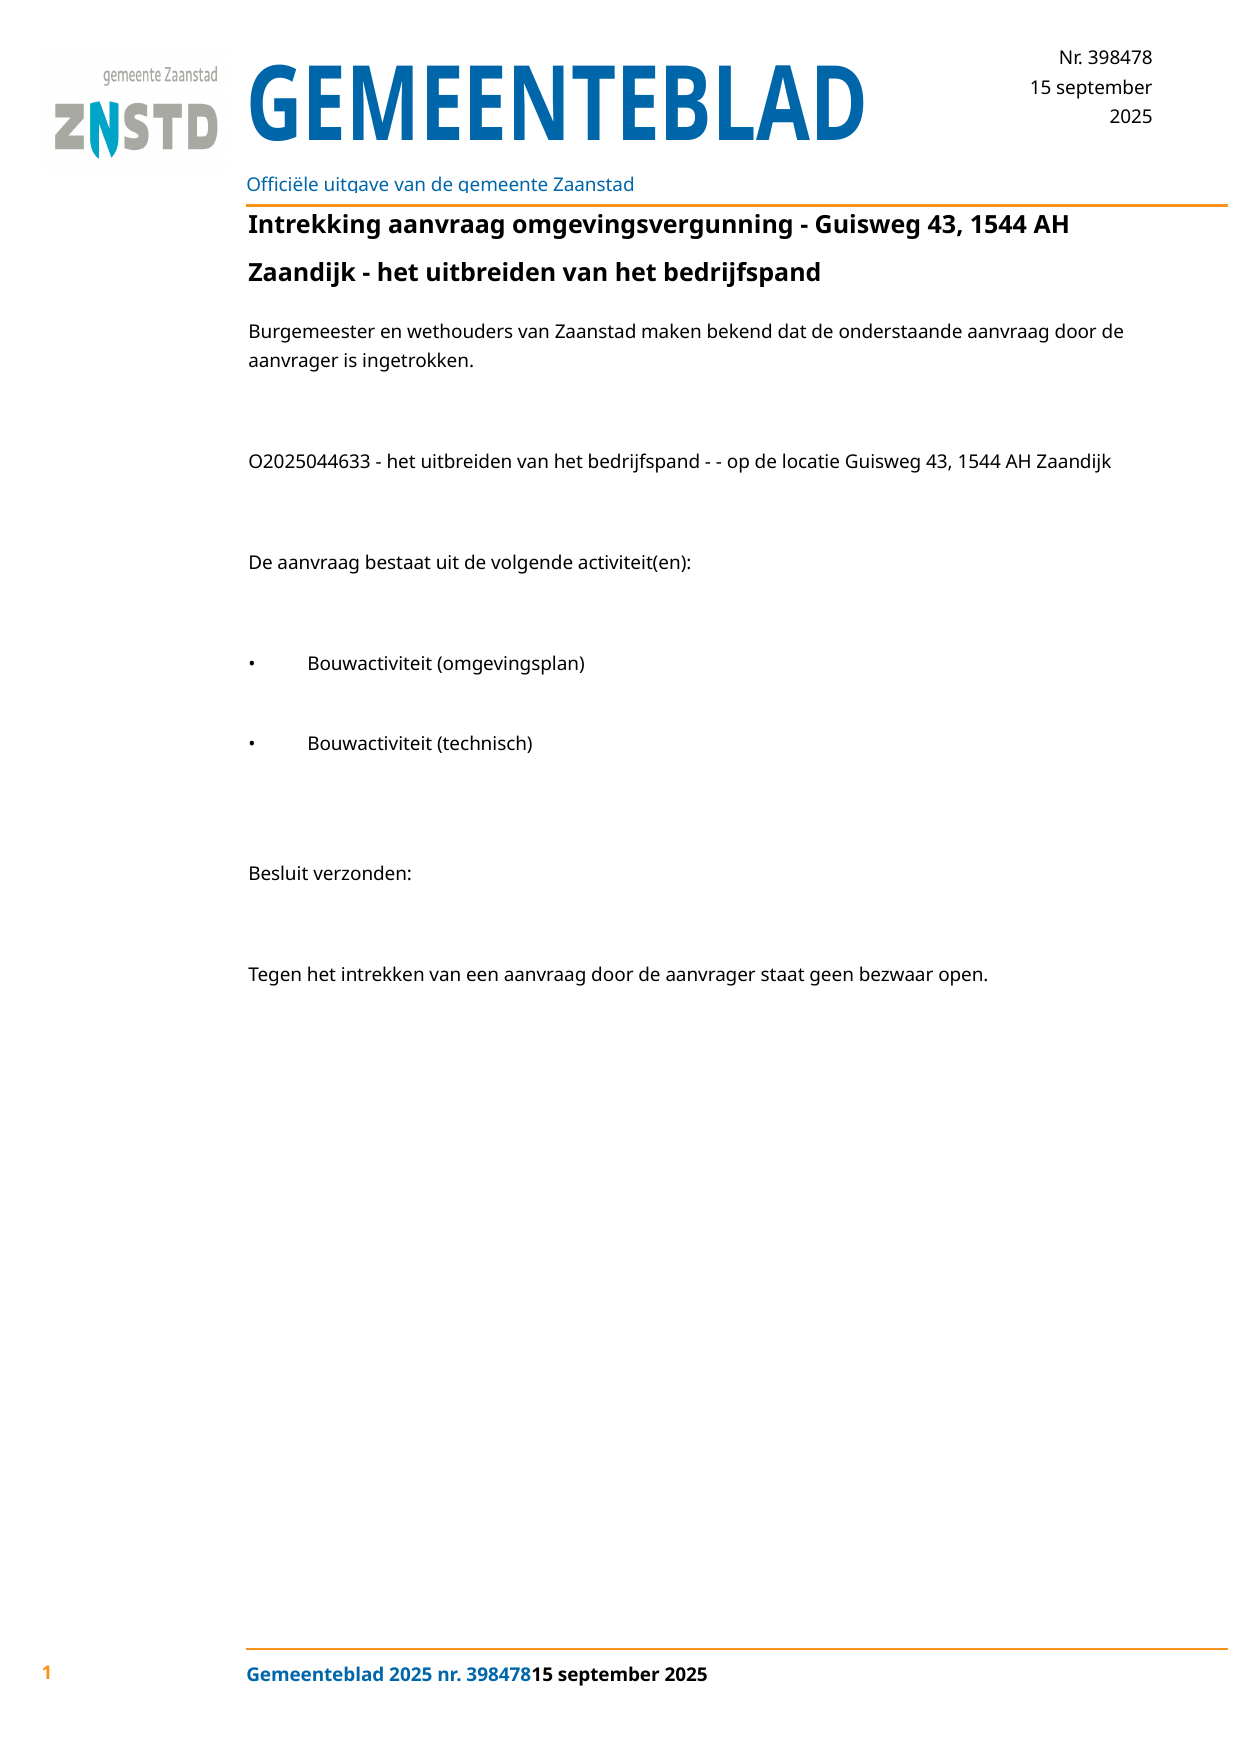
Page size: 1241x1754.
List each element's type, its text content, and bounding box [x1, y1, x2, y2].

list Bouwactiviteit (technisch) [248, 730, 1152, 756]
picture [41, 47, 231, 172]
text Besluit verzonden: [248, 860, 1152, 886]
text Burgemeester en wethouders van Zaanstad maken bekend dat de onderstaande aanvraag door de aanvrager is ingetrokken. [248, 318, 1152, 373]
text O2025044633 - het uitbreiden van het bedrijfspand - - op de locatie Guisweg 43, 1544 AH Zaandijk [248, 448, 1152, 474]
text Tegen het intrekken van een aanvraag door de aanvrager staat geen bezwaar open. [248, 961, 1152, 987]
text Intrekking aanvraag omgevingsvergunning - Guisweg 43, 1544 AH Zaandijk - het uitbreiden van het bedrijfspand [248, 207, 1152, 288]
list Bouwactiviteit (omgevingsplan) [248, 650, 1152, 676]
text De aanvraag bestaat uit de volgende activiteit(en): [248, 549, 1152, 575]
